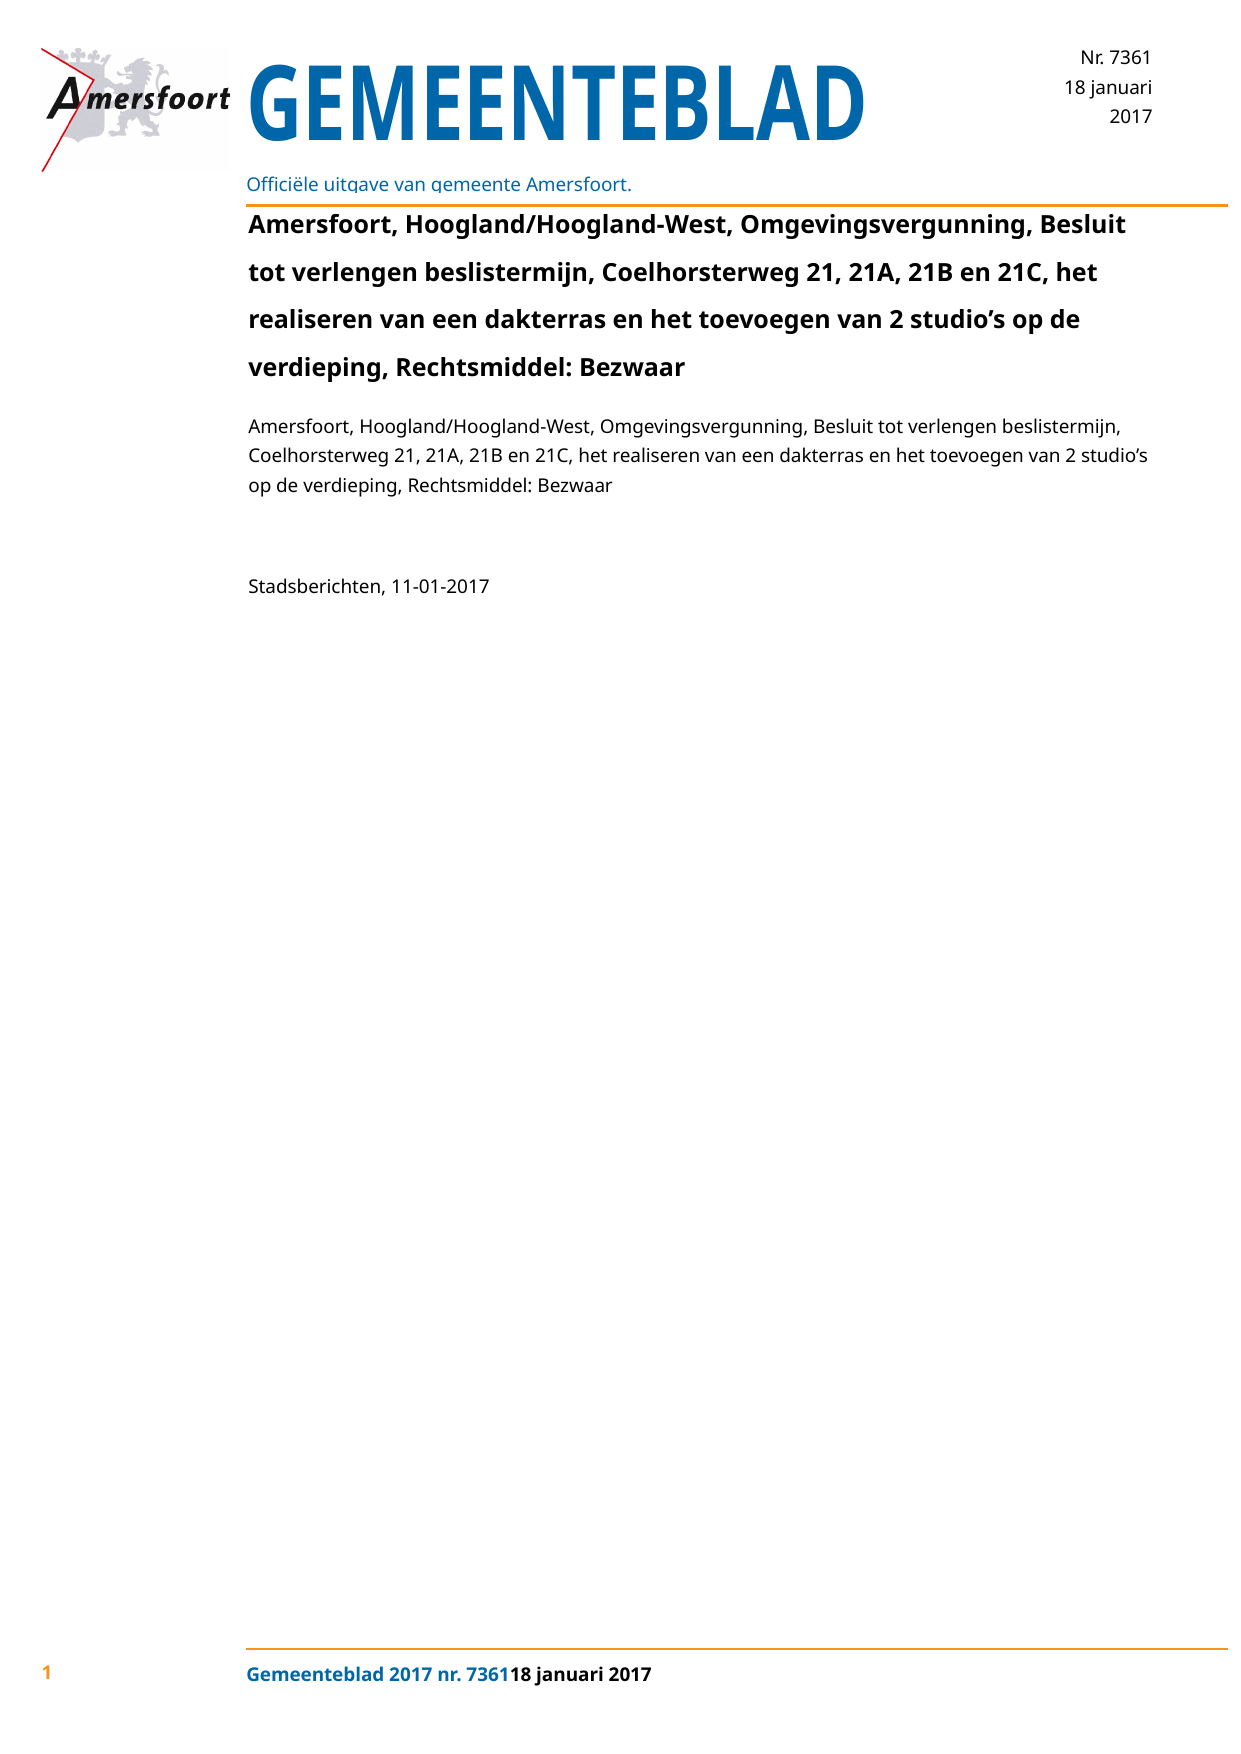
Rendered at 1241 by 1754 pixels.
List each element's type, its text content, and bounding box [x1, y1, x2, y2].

text Stadsberichten, 11-01-2017 [248, 573, 1152, 599]
text Amersfoort, Hoogland/Hoogland-West, Omgevingsvergunning, Besluit tot verlengen beslistermijn, Coelhorsterweg 21, 21A, 21B en 21C, het realiseren van een dakterras en het toevoegen van 2 studio’s op de verdieping, Rechtsmiddel: Bezwaar [248, 207, 1152, 384]
text Amersfoort, Hoogland/Hoogland-West, Omgevingsvergunning, Besluit tot verlengen beslistermijn, Coelhorsterweg 21, 21A, 21B en 21C, het realiseren van een dakterras en het toevoegen van 2 studio’s op de verdieping, Rechtsmiddel: Bezwaar [248, 413, 1152, 498]
picture [41, 47, 231, 172]
